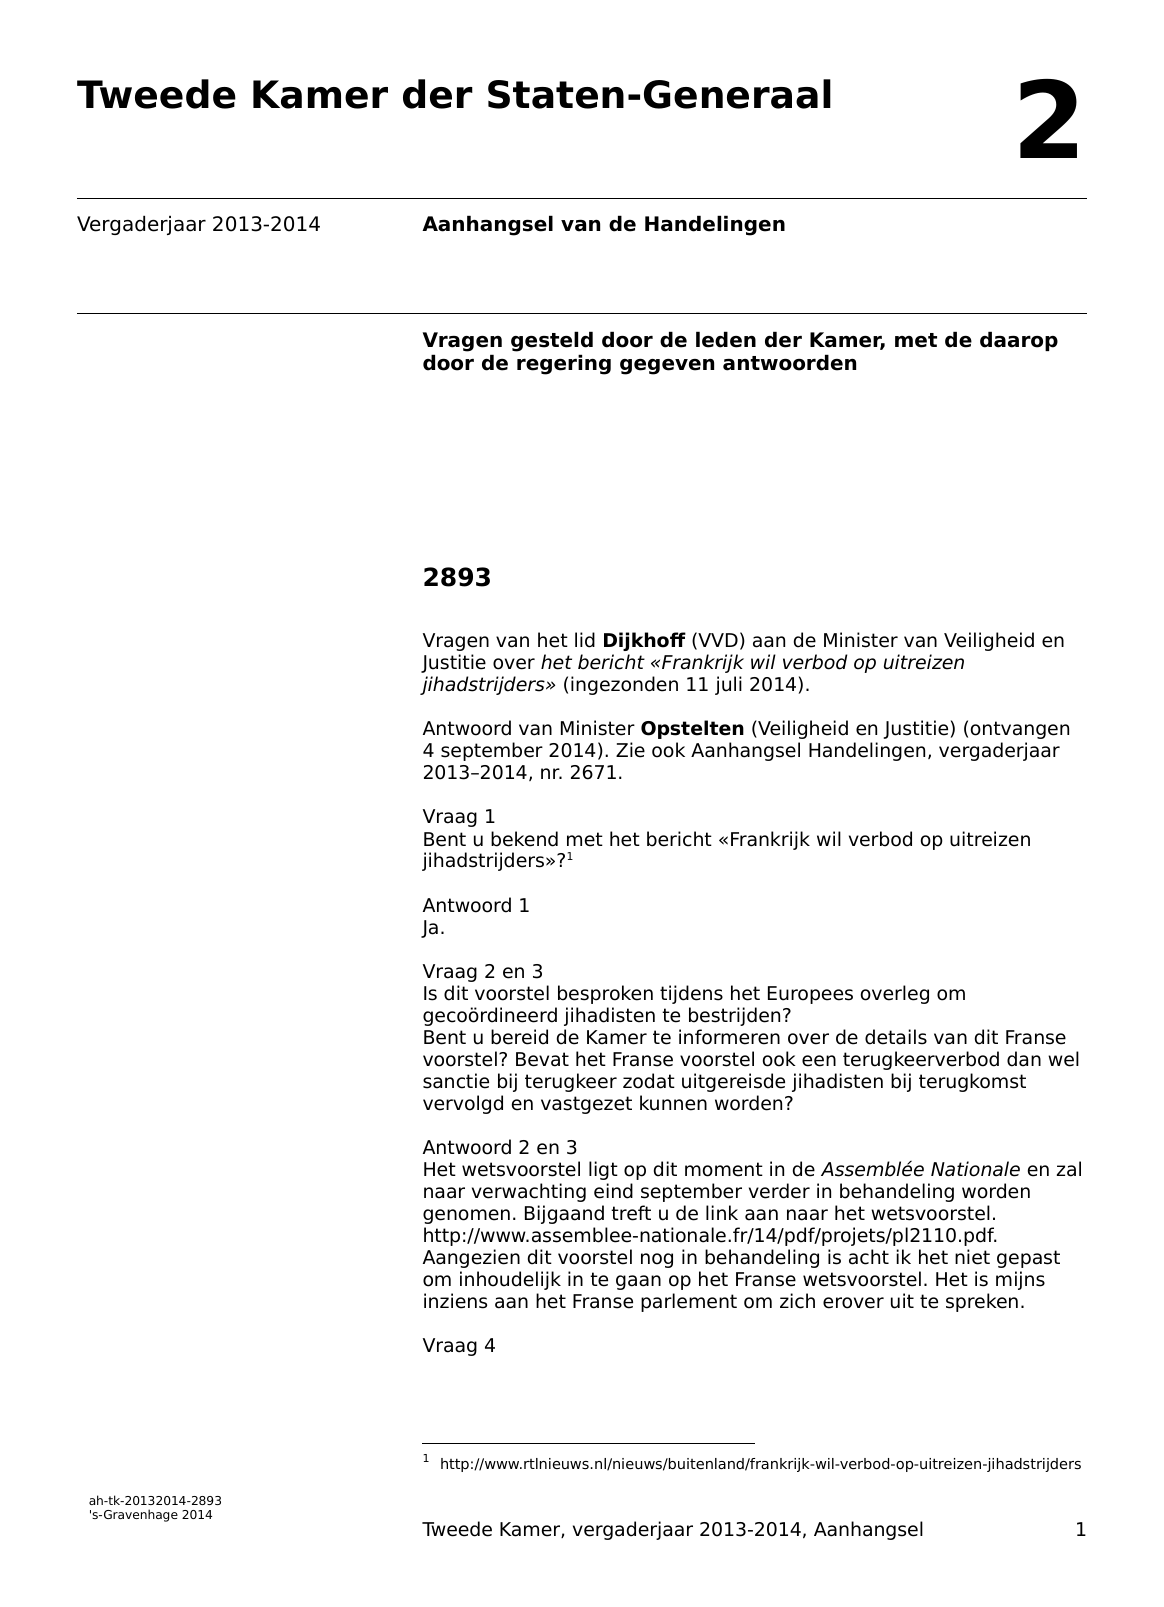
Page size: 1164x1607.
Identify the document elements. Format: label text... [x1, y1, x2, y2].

table_cell Vragen gesteld door de leden der Kamer, met de daarop door de regering gegeven antwoorden [422, 314, 1087, 375]
table_cell Vergaderjaar 2013-2014 [77, 199, 422, 313]
text ah-tk-20132014-2893 [88, 1494, 323, 1508]
text Vraag 1 [422, 806, 1087, 828]
table_cell [77, 314, 422, 375]
text Antwoord 1 [422, 894, 1087, 917]
text Vragen van het lid Dijkhoff (VVD) aan de Minister van Veiligheid en Justitie over het bericht «Frankrijk wil verbod op uitreizen jihadstrijders» (ingezonden 11 juli 2014). [422, 630, 1087, 696]
text Antwoord 2 en 3 [422, 1137, 1087, 1159]
table_header Tweede Kamer der Staten-Generaal [77, 59, 886, 198]
text Antwoord van Minister Opstelten (Veiligheid en Justitie) (ontvangen 4 september 2014). Zie ook Aanhangsel Handelingen, vergaderjaar 2013–2014, nr. 2671. [422, 718, 1087, 784]
text Is dit voorstel besproken tijdens het Europees overleg om gecoördineerd jihadisten te bestrijden? [422, 983, 1087, 1027]
text Ja. [422, 917, 1087, 938]
text Vraag 2 en 3 [422, 961, 1087, 983]
text 's-Gravenhage 2014 [88, 1508, 323, 1522]
text Het wetsvoorstel ligt op dit moment in de Assemblée Nationale en zal naar verwachting eind september verder in behandeling worden genomen. Bijgaand treft u de link aan naar het wetsvoorstel. http://www.assemblee-nationale.fr/14/pdf/projets/pl2110.pdf. Aangezien dit voorstel nog in behandeling is acht ik het niet gepast om inhoudelijk in te gaan op het Franse wetsvoorstel. Het is mijns inziens aan het Franse parlement om zich erover uit te spreken. [422, 1159, 1087, 1313]
text Vraag 4 [422, 1335, 1087, 1357]
table_cell Aanhangsel van de Handelingen [422, 199, 1087, 313]
table_header 2 [886, 59, 1087, 198]
text 2893 [422, 563, 1087, 592]
text Bent u bereid de Kamer te informeren over de details van dit Franse voorstel? Bevat het Franse voorstel ook een terugkeerverbod dan wel sanctie bij terugkeer zodat uitgereisde jihadisten bij terugkomst vervolgd en vastgezet kunnen worden? [422, 1027, 1087, 1114]
text Bent u bekend met het bericht «Frankrijk wil verbod op uitreizen jihadstrijders»? [422, 828, 1087, 872]
text http://www.rtlnieuws.nl/nieuws/buitenland/frankrijk-wil-verbod-op-uitreizen-jihadstrijders [422, 1452, 1087, 1474]
